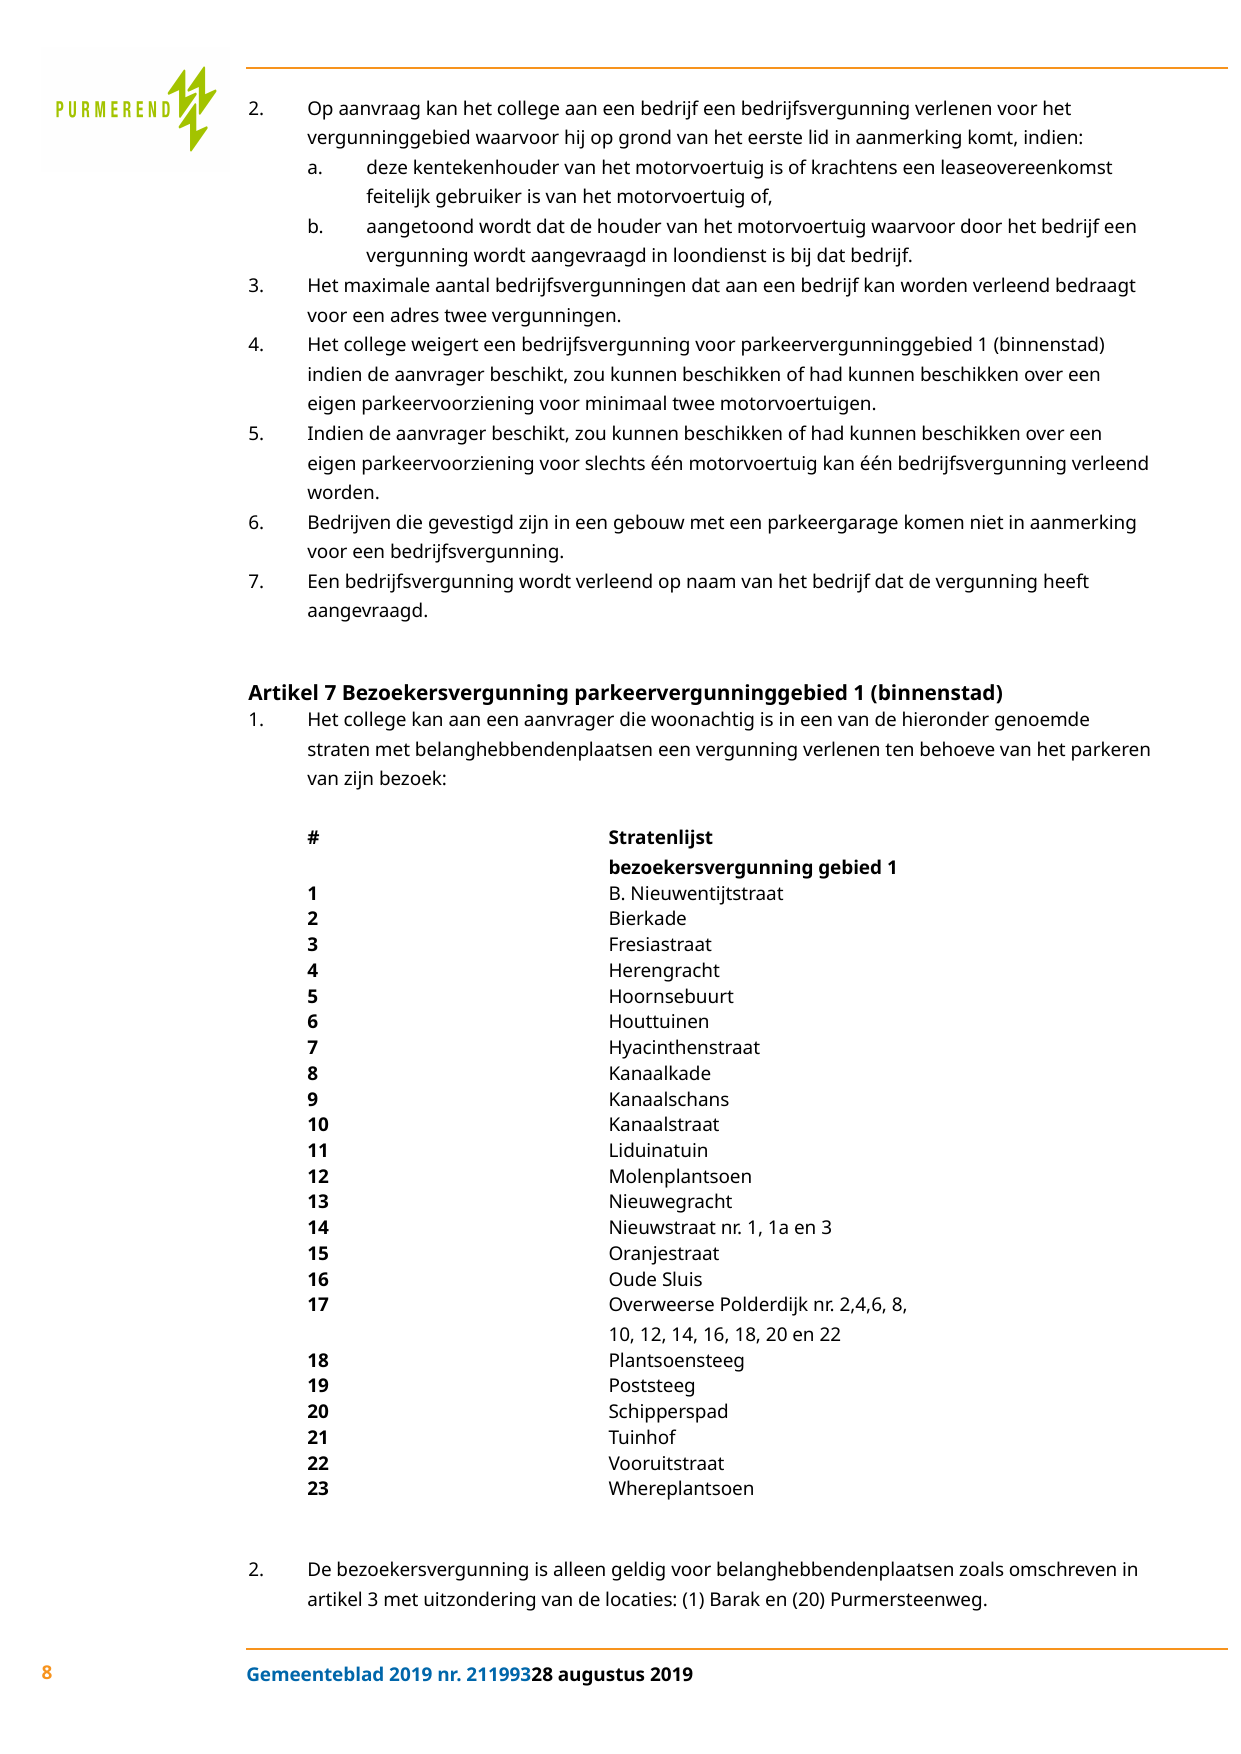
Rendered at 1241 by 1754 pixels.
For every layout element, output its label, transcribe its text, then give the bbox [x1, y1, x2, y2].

table_cell Liduinatuin [608, 1137, 909, 1163]
list Indien de aanvrager beschikt, zou kunnen beschikken of had kunnen beschikken over een eigen parkeervoorziening voor slechts één motorvoertuig kan één bedrijfsvergunning verleend worden. [248, 420, 1152, 505]
list Het college kan aan een aanvrager die woonachtig is in een van de hieronder genoemde straten met belanghebbendenplaatsen een vergunning verlenen ten behoeve van het parkeren van zijn bezoek: [248, 706, 1152, 791]
table_cell Schipperspad [608, 1398, 909, 1424]
table_cell 1 [307, 880, 608, 906]
table_cell 14 [307, 1214, 608, 1240]
table_cell [608, 1501, 909, 1527]
table_cell Nieuwstraat nr. 1, 1a en 3 [608, 1214, 909, 1240]
table_cell 17 [307, 1292, 608, 1347]
table_cell [910, 1501, 1211, 1527]
list Een bedrijfsvergunning wordt verleend op naam van het bedrijf dat de vergunning heeft aangevraagd. [248, 568, 1152, 623]
table_cell Houttuinen [608, 1009, 909, 1034]
table_cell 5 [307, 983, 608, 1008]
list Op aanvraag kan het college aan een bedrijf een bedrijfsvergunning verlenen voor het vergunninggebied waarvoor hij op grond van het eerste lid in aanmerking komt, indien: [248, 95, 1152, 150]
table_cell Tuinhof [608, 1424, 909, 1450]
table_cell 7 [307, 1034, 608, 1060]
table_cell B. Nieuwentijtstraat [608, 880, 909, 906]
table_cell 18 [307, 1347, 608, 1373]
table_cell Fresiastraat [608, 931, 909, 957]
table_cell 6 [307, 1009, 608, 1034]
table_cell Herengracht [608, 957, 909, 983]
text Artikel 7 Bezoekersvergunning parkeervergunninggebied 1 (binnenstad) [248, 678, 1152, 706]
table_cell 19 [307, 1373, 608, 1398]
table_header Stratenlijst bezoekersvergunning gebied 1 [608, 825, 909, 880]
table_cell Kanaalstraat [608, 1111, 909, 1137]
table_cell 13 [307, 1189, 608, 1214]
table_cell 8 [307, 1060, 608, 1086]
list Het maximale aantal bedrijfsvergunningen dat aan een bedrijf kan worden verleend bedraagt voor een adres twee vergunningen. [248, 272, 1152, 328]
table_cell 3 [307, 931, 608, 957]
table_cell 4 [307, 957, 608, 983]
table_cell Bierkade [608, 906, 909, 931]
table_cell 22 [307, 1450, 608, 1476]
table_cell Molenplantsoen [608, 1163, 909, 1189]
table_cell Hyacinthenstraat [608, 1034, 909, 1060]
table_cell Kanaalschans [608, 1086, 909, 1111]
list Het college weigert een bedrijfsvergunning voor parkeervergunninggebied 1 (binnenstad) indien de aanvrager beschikt, zou kunnen beschikken of had kunnen beschikken over een eigen parkeervoorziening voor minimaal twee motorvoertuigen. [248, 331, 1152, 416]
list aangetoond wordt dat de houder van het motorvoertuig waarvoor door het bedrijf een vergunning wordt aangevraagd in loondienst is bij dat bedrijf. [307, 213, 1152, 268]
table_cell 15 [307, 1240, 608, 1266]
list deze kentekenhouder van het motorvoertuig is of krachtens een leaseovereenkomst feitelijk gebruiker is van het motorvoertuig of, [307, 154, 1152, 209]
table_cell 23 [307, 1476, 608, 1501]
table_cell 20 [307, 1398, 608, 1424]
table_cell [307, 1501, 608, 1527]
list Bedrijven die gevestigd zijn in een gebouw met een parkeergarage komen niet in aanmerking voor een bedrijfsvergunning. [248, 509, 1152, 564]
table_cell Kanaalkade [608, 1060, 909, 1086]
list De bezoekersvergunning is alleen geldig voor belanghebbendenplaatsen zoals omschreven in artikel 3 met uitzondering van de locaties: (1) Barak en (20) Purmersteenweg. [248, 1557, 1152, 1612]
table_cell Poststeeg [608, 1373, 909, 1398]
table_cell 21 [307, 1424, 608, 1450]
table_cell Vooruitstraat [608, 1450, 909, 1476]
table_cell 12 [307, 1163, 608, 1189]
table_header # [307, 825, 608, 880]
picture [41, 47, 231, 172]
table_cell 16 [307, 1266, 608, 1292]
table_cell 2 [307, 906, 608, 931]
table_cell Nieuwegracht [608, 1189, 909, 1214]
table_cell 10 [307, 1111, 608, 1137]
table_cell Whereplantsoen [608, 1476, 909, 1501]
table_cell Plantsoensteeg [608, 1347, 909, 1373]
table_cell Overweerse Polderdijk nr. 2,4,6, 8, 10, 12, 14, 16, 18, 20 en 22 [608, 1292, 909, 1347]
table_cell Hoornsebuurt [608, 983, 909, 1008]
table_cell Oranjestraat [608, 1240, 909, 1266]
table_cell 11 [307, 1137, 608, 1163]
table_cell 9 [307, 1086, 608, 1111]
table_cell Oude Sluis [608, 1266, 909, 1292]
